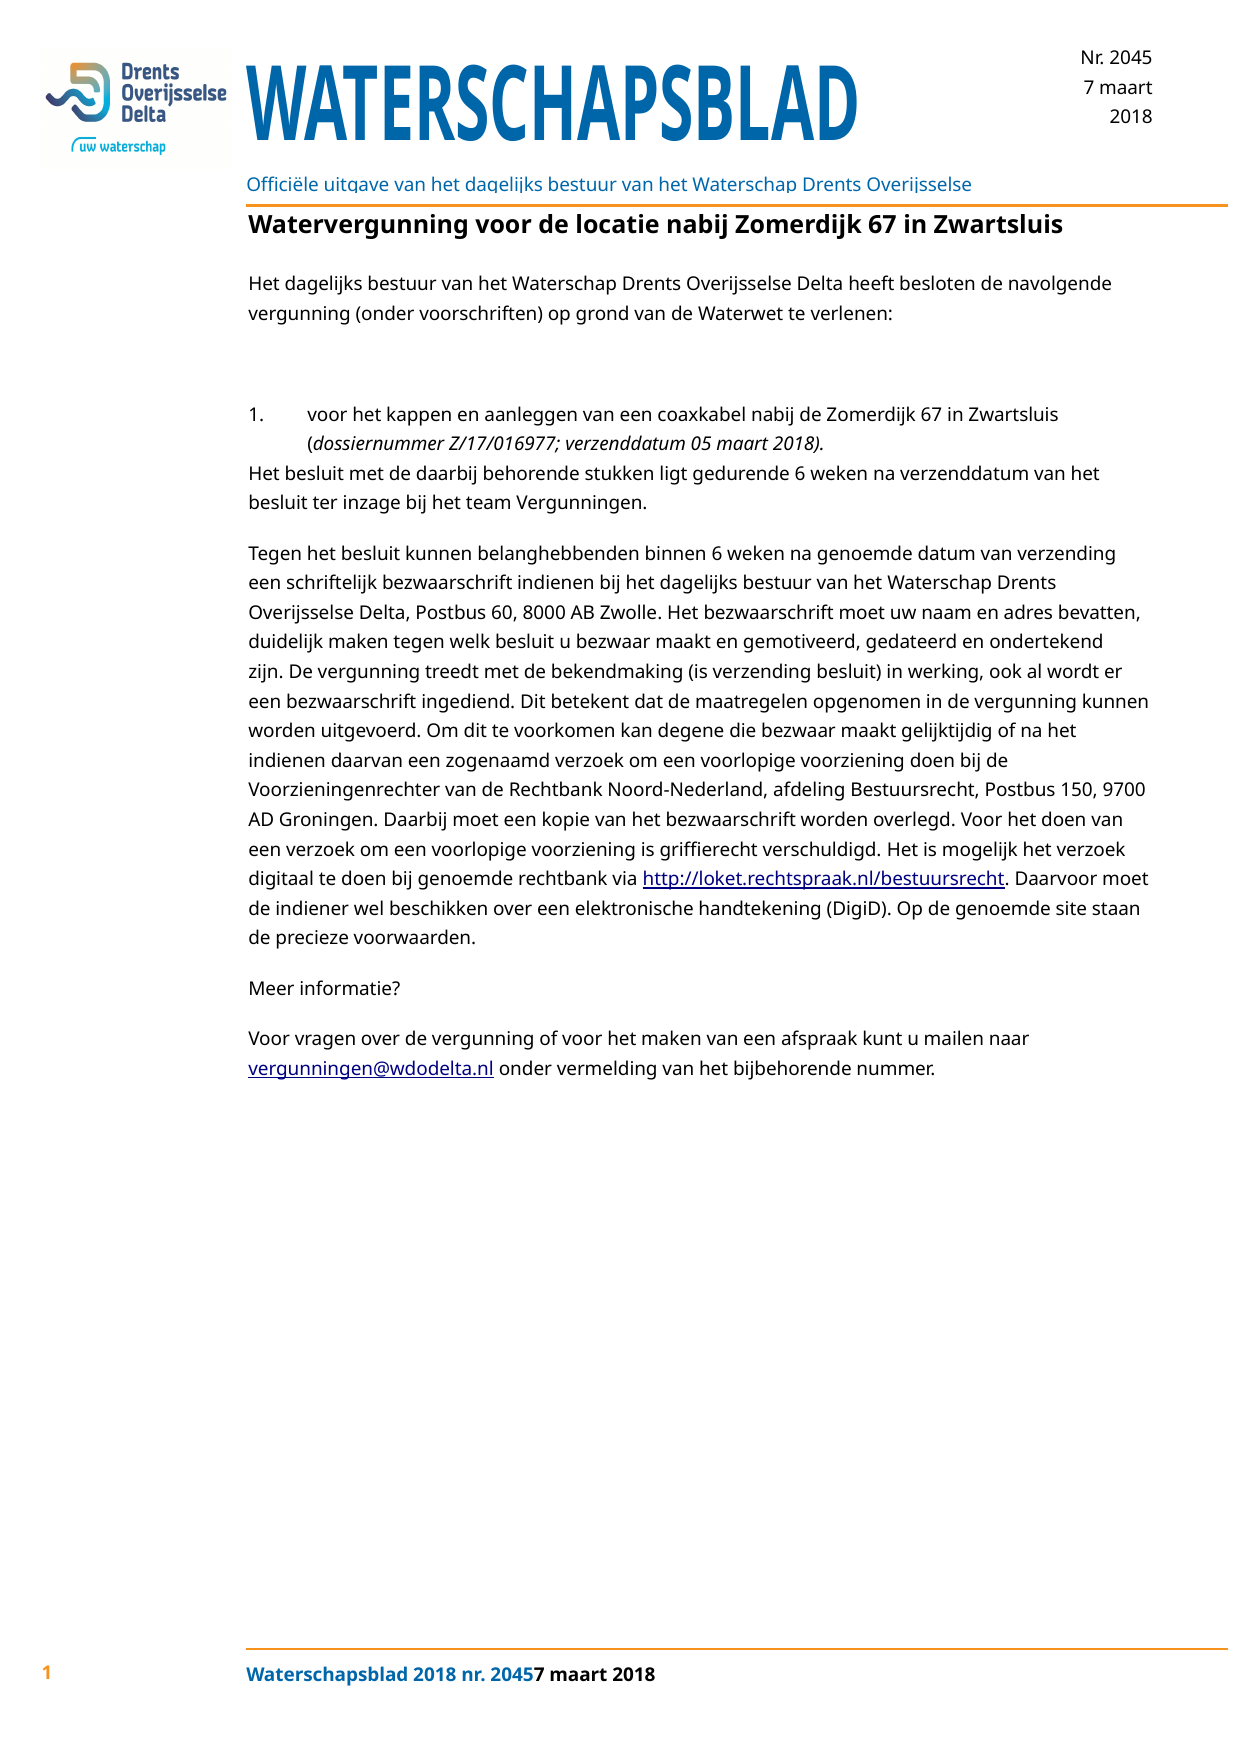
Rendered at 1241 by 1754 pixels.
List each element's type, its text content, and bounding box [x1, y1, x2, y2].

text Meer informatie? [248, 975, 1152, 1001]
text Voor vragen over de vergunning of voor het maken van een afspraak kunt u mailen naar vergunningen@wdodelta.nl onder vermelding van het bijbehorende nummer. [248, 1025, 1152, 1081]
list voor het kappen en aanleggen van een coaxkabel nabij de Zomerdijk 67 in Zwartsluis (dossiernummer Z/17/016977; verzenddatum 05 maart 2018). [248, 401, 1152, 456]
text Watervergunning voor de locatie nabij Zomerdijk 67 in Zwartsluis [248, 207, 1152, 241]
text Tegen het besluit kunnen belanghebbenden binnen 6 weken na genoemde datum van verzending een schriftelijk bezwaarschrift indienen bij het dagelijks bestuur van het Waterschap Drents Overijsselse Delta, Postbus 60, 8000 AB Zwolle. Het bezwaarschrift moet uw naam en adres bevatten, duidelijk maken tegen welk besluit u bezwaar maakt en gemotiveerd, gedateerd en ondertekend zijn. De vergunning treedt met de bekendmaking (is verzending besluit) in werking, ook al wordt er een bezwaarschrift ingediend. Dit betekent dat de maatregelen opgenomen in de vergunning kunnen worden uitgevoerd. Om dit te voorkomen kan degene die bezwaar maakt gelijktijdig of na het indienen daarvan een zogenaamd verzoek om een voorlopige voorziening doen bij de Voorzieningenrechter van de Rechtbank Noord-Nederland, afdeling Bestuursrecht, Postbus 150, 9700 AD Groningen. Daarbij moet een kopie van het bezwaarschrift worden overlegd. Voor het doen van een verzoek om een voorlopige voorziening is griffierecht verschuldigd. Het is mogelijk het verzoek digitaal te doen bij genoemde rechtbank via http://loket.rechtspraak.nl/bestuursrecht. Daarvoor moet de indiener wel beschikken over een elektronische handtekening (DigiD). Op de genoemde site staan de precieze voorwaarden. [248, 540, 1152, 950]
text Het dagelijks bestuur van het Waterschap Drents Overijsselse Delta heeft besloten de navolgende vergunning (onder voorschriften) op grond van de Waterwet te verlenen: [248, 270, 1152, 326]
picture [41, 47, 231, 172]
text Het besluit met de daarbij behorende stukken ligt gedurende 6 weken na verzenddatum van het besluit ter inzage bij het team Vergunningen. [248, 460, 1152, 515]
